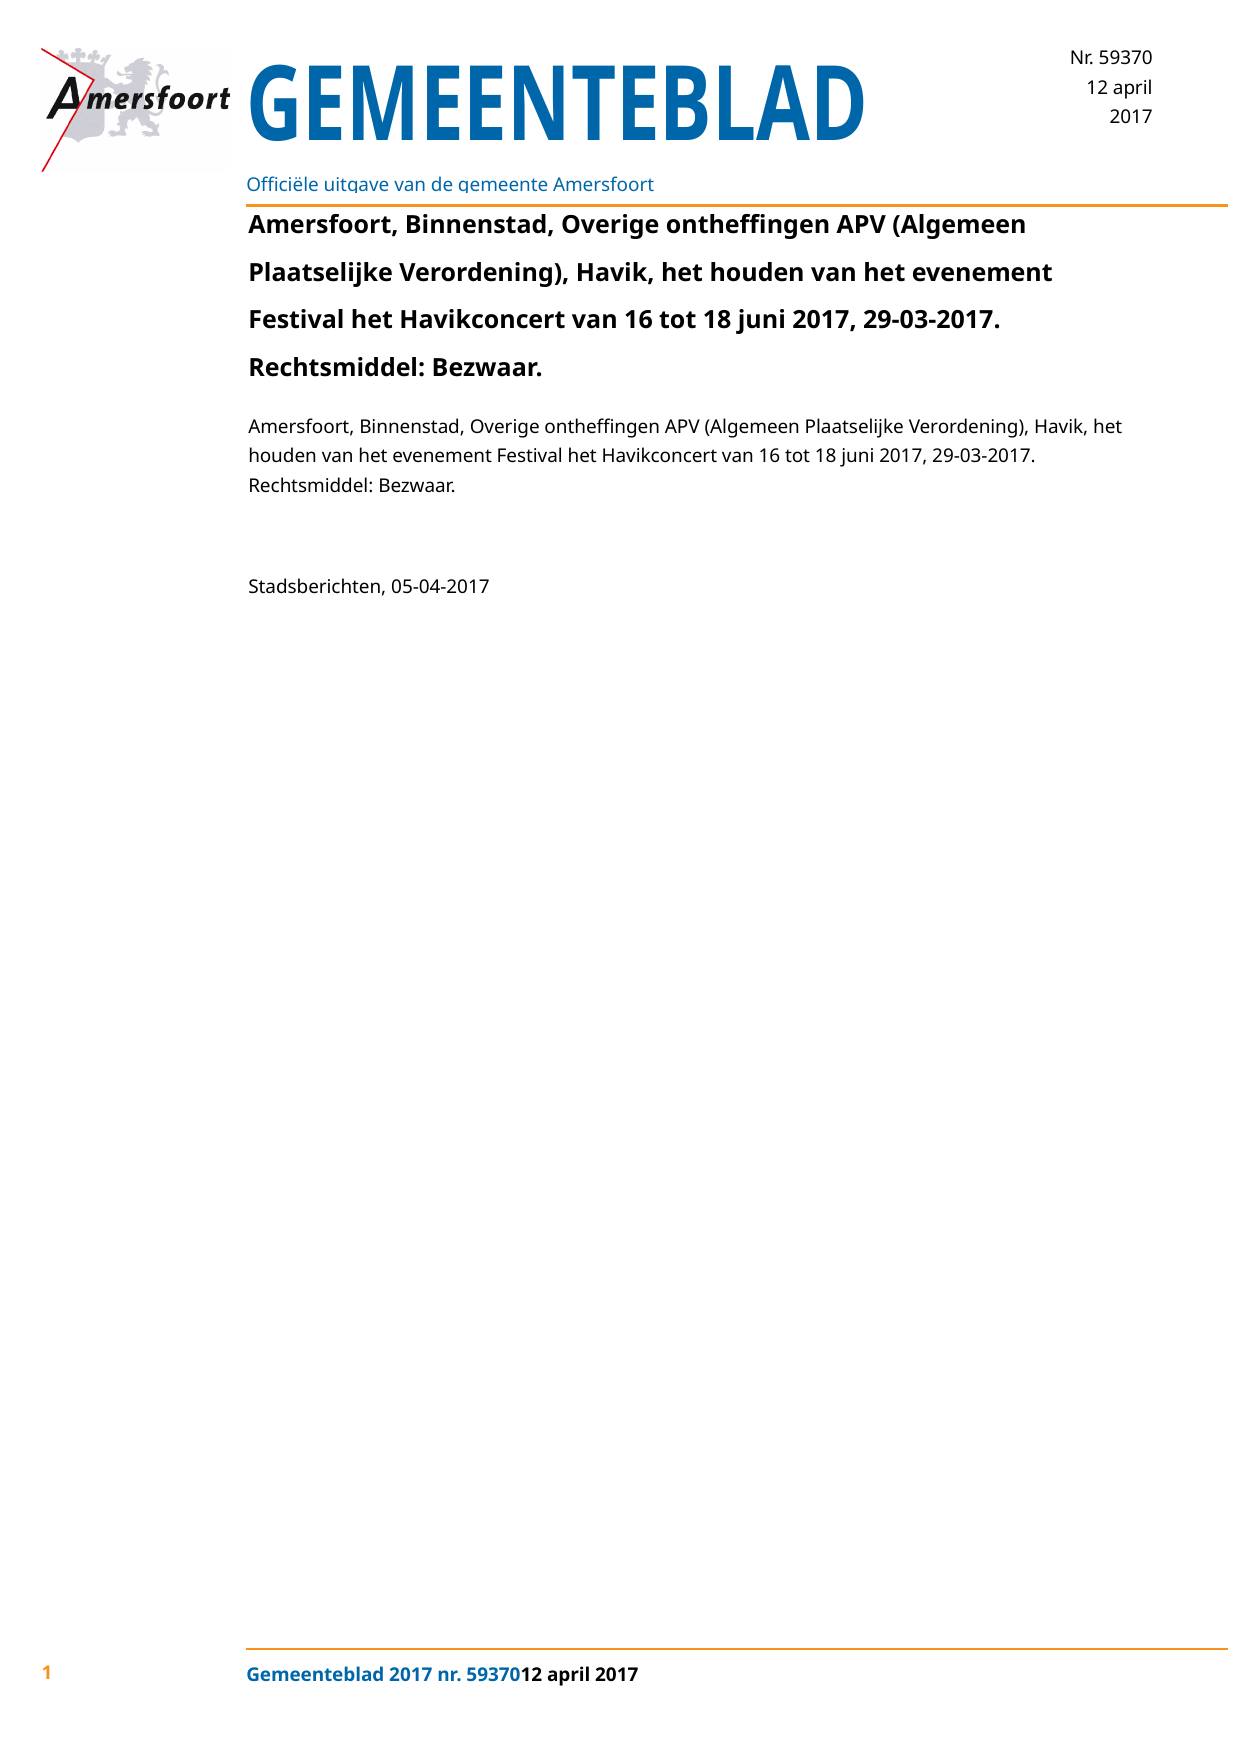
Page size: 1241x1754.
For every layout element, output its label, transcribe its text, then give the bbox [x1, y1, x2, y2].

text Amersfoort, Binnenstad, Overige ontheffingen APV (Algemeen Plaatselijke Verordening), Havik, het houden van het evenement Festival het Havikconcert van 16 tot 18 juni 2017, 29-03-2017. Rechtsmiddel: Bezwaar. [248, 413, 1152, 498]
text Amersfoort, Binnenstad, Overige ontheffingen APV (Algemeen Plaatselijke Verordening), Havik, het houden van het evenement Festival het Havikconcert van 16 tot 18 juni 2017, 29-03-2017. Rechtsmiddel: Bezwaar. [248, 207, 1152, 384]
picture [41, 47, 231, 172]
text Stadsberichten, 05-04-2017 [248, 573, 1152, 599]
